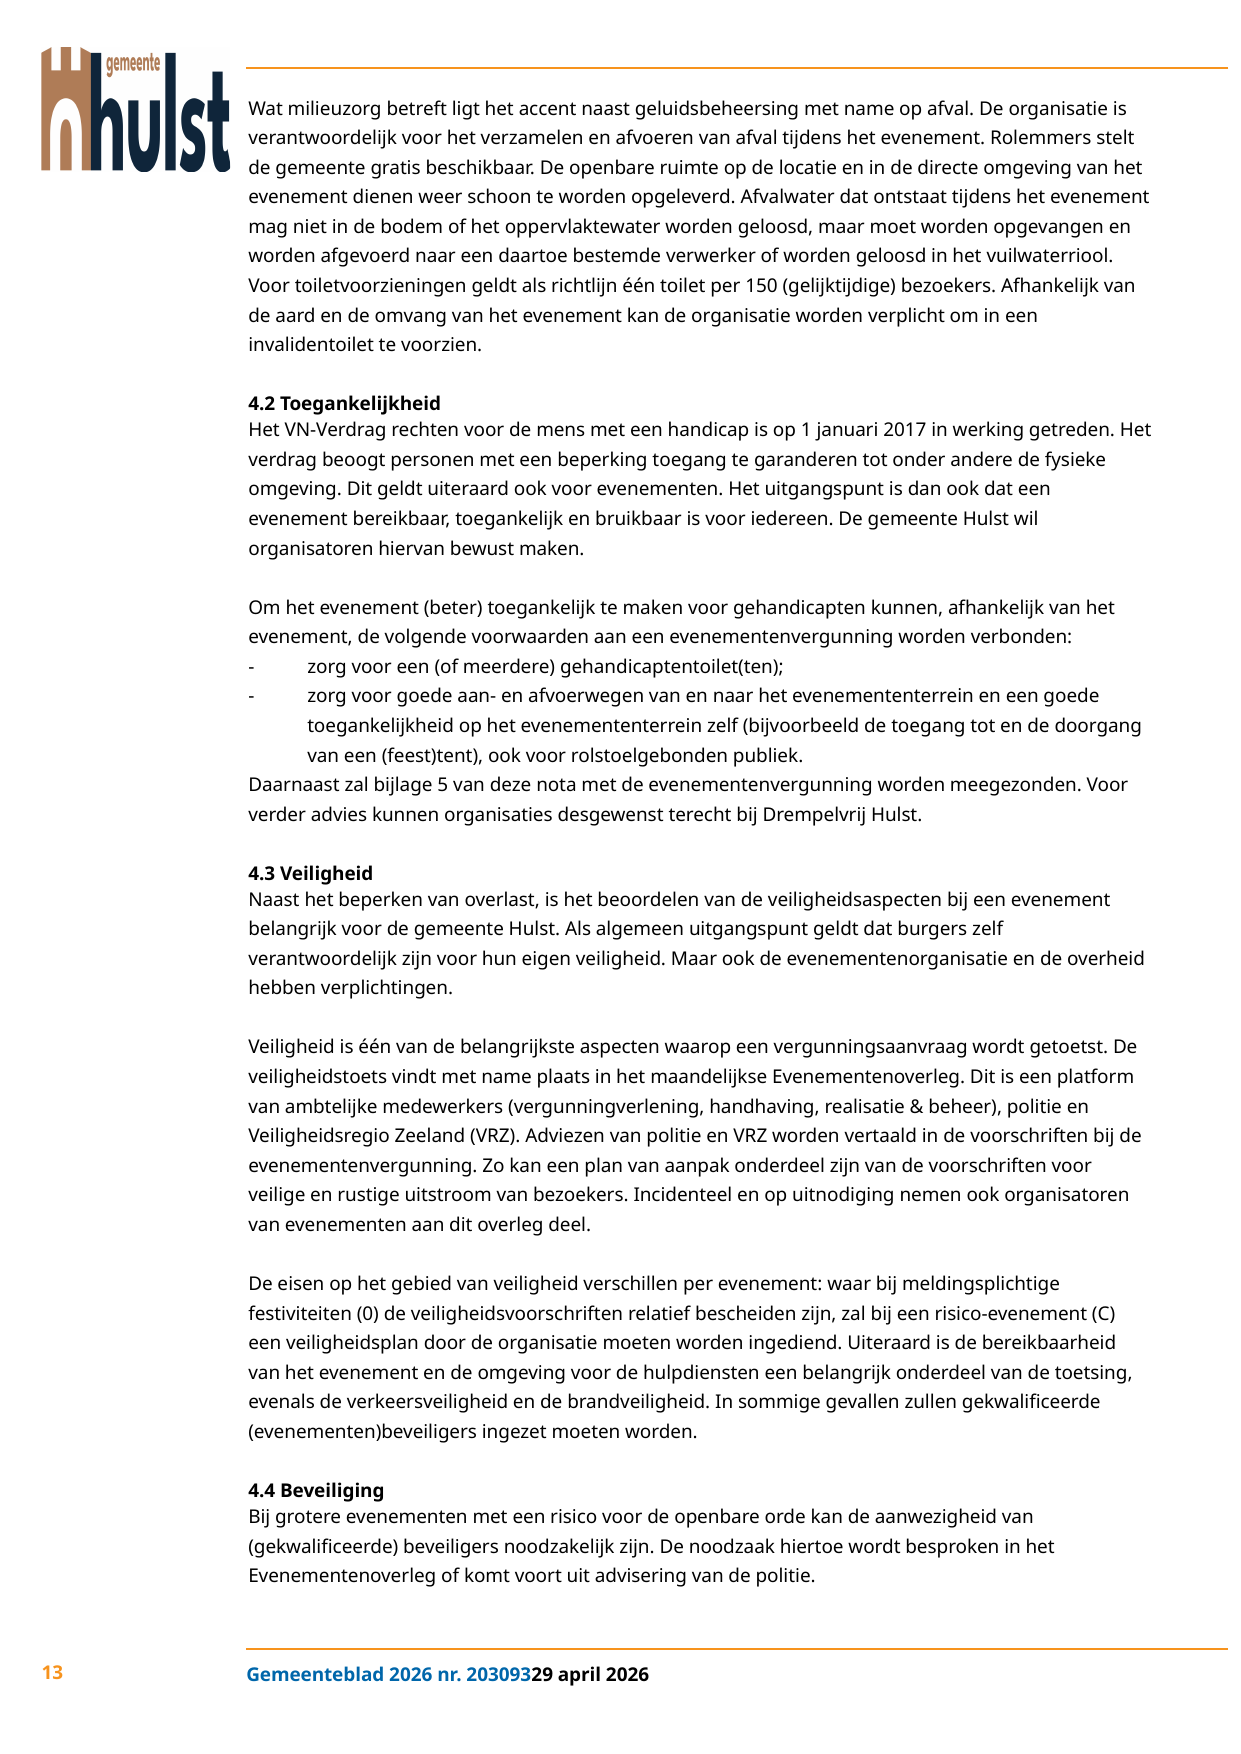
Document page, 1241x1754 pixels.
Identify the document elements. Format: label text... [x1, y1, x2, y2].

text Naast het beperken van overlast, is het beoordelen van de veiligheidsaspecten bij een evenement belangrijk voor de gemeente Hulst. Als algemeen uitgangspunt geldt dat burgers zelf verantwoordelijk zijn voor hun eigen veiligheid. Maar ook de evenementenorganisatie en de overheid hebben verplichtingen. [248, 886, 1152, 1000]
text 4.3 Veiligheid [248, 860, 1152, 886]
text Daarnaast zal bijlage 5 van deze nota met de evenementenvergunning worden meegezonden. Voor verder advies kunnen organisaties desgewenst terecht bij Drempelvrij Hulst. [248, 771, 1152, 827]
list zorg voor goede aan- en afvoerwegen van en naar het evenemententerrein en een goede toegankelijkheid op het evenemententerrein zelf (bijvoorbeeld de toegang tot en de doorgang van een (feest)tent), ook voor rolstoelgebonden publiek. [248, 683, 1152, 767]
list zorg voor een (of meerdere) gehandicaptentoilet(ten); [248, 653, 1152, 679]
picture [41, 47, 231, 172]
text Het VN-Verdrag rechten voor de mens met een handicap is op 1 januari 2017 in werking getreden. Het verdrag beoogt personen met een beperking toegang te garanderen tot onder andere de fysieke omgeving. Dit geldt uiteraard ook voor evenementen. Het uitgangspunt is dan ook dat een evenement bereikbaar, toegankelijk en bruikbaar is voor iedereen. De gemeente Hulst wil organisatoren hiervan bewust maken. [248, 416, 1152, 560]
text Bij grotere evenementen met een risico voor de openbare orde kan de aanwezigheid van (gekwalificeerde) beveiligers noodzakelijk zijn. De noodzaak hiertoe wordt besproken in het Evenementenoverleg of komt voort uit advisering van de politie. [248, 1503, 1152, 1588]
text 4.4 Beveiliging [248, 1477, 1152, 1503]
text Om het evenement (beter) toegankelijk te maken voor gehandicapten kunnen, afhankelijk van het evenement, de volgende voorwaarden aan een evenementenvergunning worden verbonden: [248, 594, 1152, 649]
text 4.2 Toegankelijkheid [248, 391, 1152, 416]
text De eisen op het gebied van veiligheid verschillen per evenement: waar bij meldingsplichtige festiviteiten (0) de veiligheidsvoorschriften relatief bescheiden zijn, zal bij een risico-evenement (C) een veiligheidsplan door de organisatie moeten worden ingediend. Uiteraard is de bereikbaarheid van het evenement en de omgeving voor de hulpdiensten een belangrijk onderdeel van de toetsing, evenals de verkeersveiligheid en de brandveiligheid. In sommige gevallen zullen gekwalificeerde (evenementen)beveiligers ingezet moeten worden. [248, 1270, 1152, 1444]
text Wat milieuzorg betreft ligt het accent naast geluidsbeheersing met name op afval. De organisatie is verantwoordelijk voor het verzamelen en afvoeren van afval tijdens het evenement. Rolemmers stelt de gemeente gratis beschikbaar. De openbare ruimte op de locatie en in de directe omgeving van het evenement dienen weer schoon te worden opgeleverd. Afvalwater dat ontstaat tijdens het evenement mag niet in de bodem of het oppervlaktewater worden geloosd, maar moet worden opgevangen en worden afgevoerd naar een daartoe bestemde verwerker of worden geloosd in het vuilwaterriool. Voor toiletvoorzieningen geldt als richtlijn één toilet per 150 (gelijktijdige) bezoekers. Afhankelijk van de aard en de omvang van het evenement kan de organisatie worden verplicht om in een invalidentoilet te voorzien. [248, 95, 1152, 357]
text Veiligheid is één van de belangrijkste aspecten waarop een vergunningsaanvraag wordt getoetst. De veiligheidstoets vindt met name plaats in het maandelijkse Evenementenoverleg. Dit is een platform van ambtelijke medewerkers (vergunningverlening, handhaving, realisatie & beheer), politie en Veiligheidsregio Zeeland (VRZ). Adviezen van politie en VRZ worden vertaald in de voorschriften bij de evenementenvergunning. Zo kan een plan van aanpak onderdeel zijn van de voorschriften voor veilige en rustige uitstroom van bezoekers. Incidenteel en op uitnodiging nemen ook organisatoren van evenementen aan dit overleg deel. [248, 1034, 1152, 1237]
